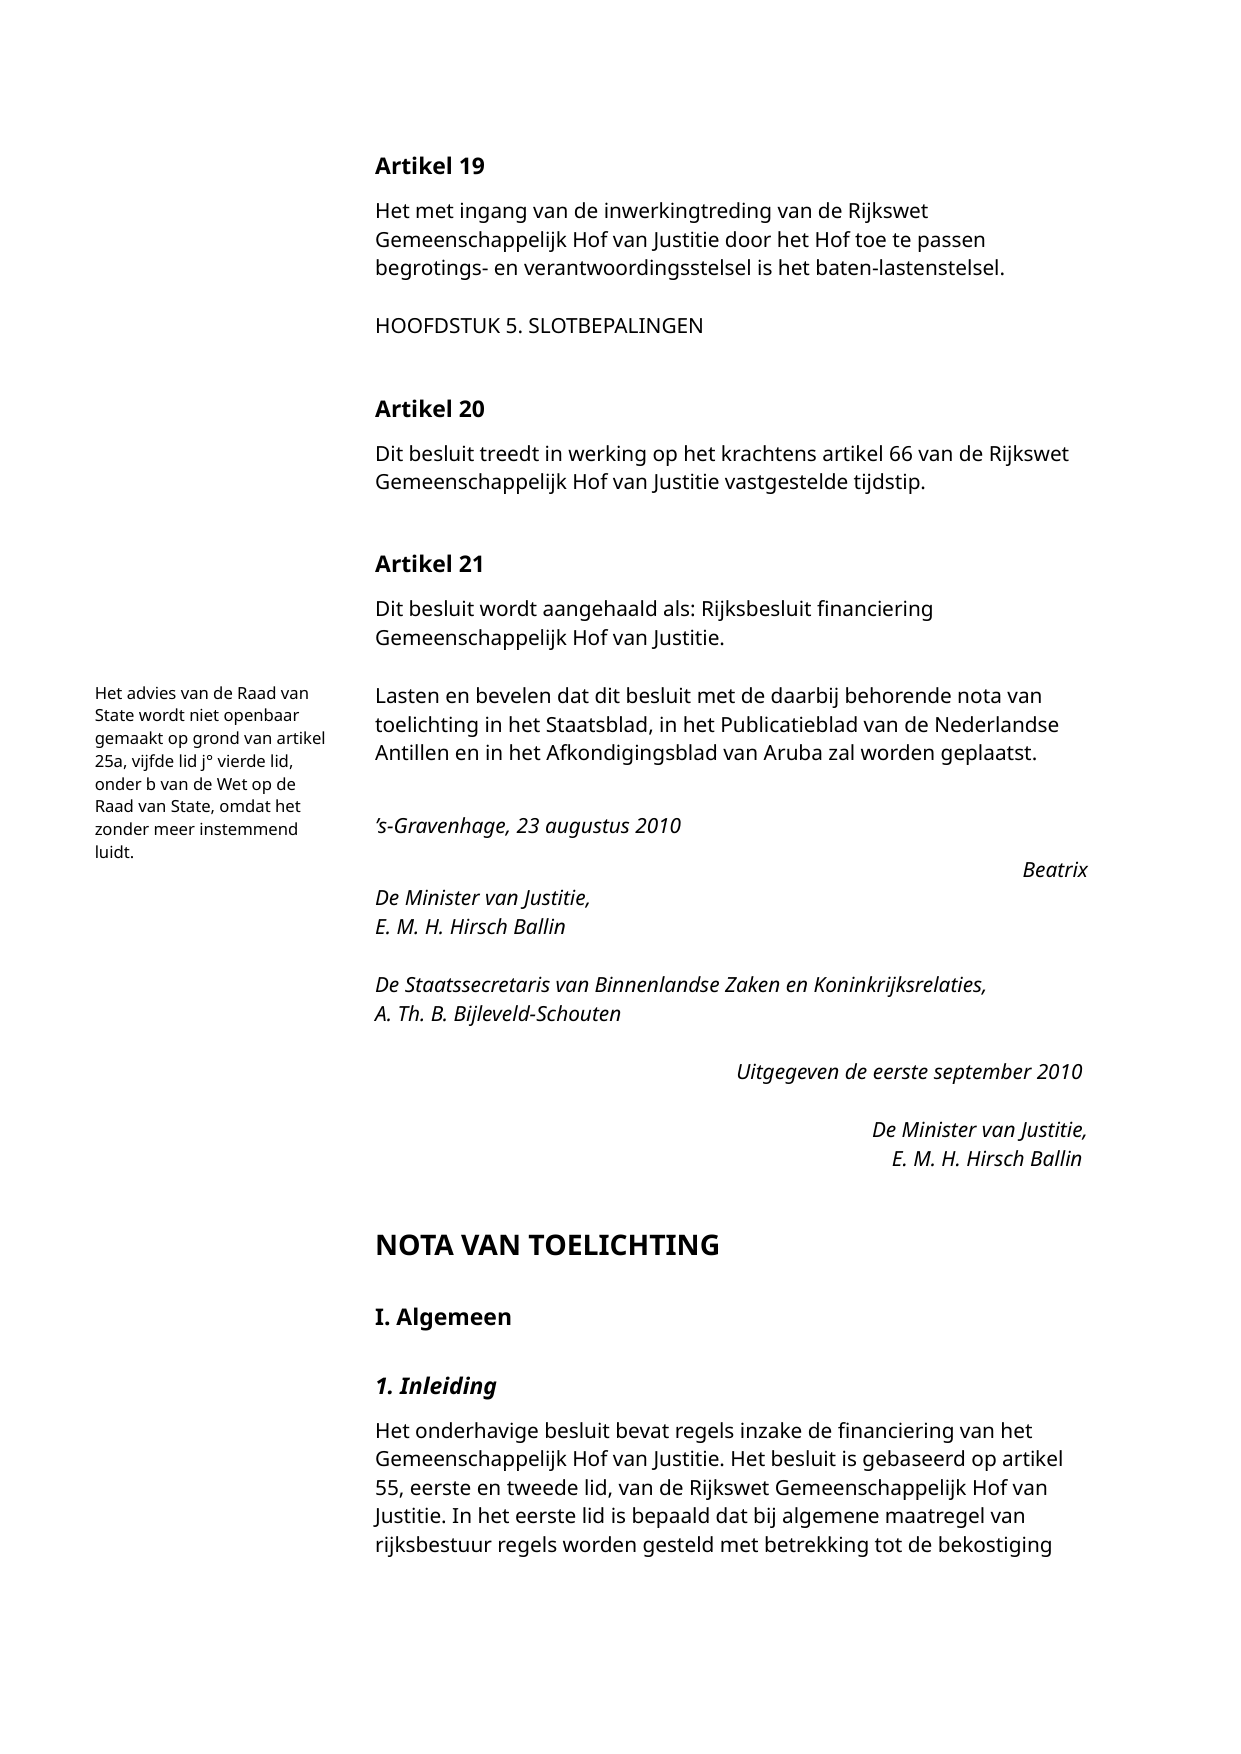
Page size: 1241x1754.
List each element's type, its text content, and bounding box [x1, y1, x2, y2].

subtitle Artikel 21 [375, 548, 1090, 579]
text Dit besluit treedt in werking op het krachtens artikel 66 van de Rijkswet Gemeenschappelijk Hof van Justitie vastgestelde tijdstip. [375, 439, 1090, 496]
text A. Th. B. Bijleveld-Schouten [375, 999, 1090, 1027]
text E. M. H. Hirsch Ballin [375, 1144, 1090, 1172]
subtitle Artikel 20 [375, 392, 1090, 424]
text ’s-Gravenhage, 23 augustus 2010 [375, 812, 1090, 840]
text E. M. H. Hirsch Ballin [375, 912, 1090, 940]
text Het onderhavige besluit bevat regels inzake de financiering van het Gemeenschappelijk Hof van Justitie. Het besluit is gebaseerd op artikel 55, eerste en tweede lid, van de Rijkswet Gemeenschappelijk Hof van Justitie. In het eerste lid is bepaald dat bij algemene maatregel van rijksbestuur regels worden gesteld met betrekking tot de bekostiging [375, 1416, 1090, 1558]
text Lasten en bevelen dat dit besluit met de daarbij behorende nota van toelichting in het Staatsblad, in het Publicatieblad van de Nederlandse Antillen en in het Afkondigingsblad van Aruba zal worden geplaatst. [375, 681, 1090, 767]
subtitle I. Algemeen [375, 1301, 1090, 1332]
subtitle HOOFDSTUK 5. SLOTBEPALINGEN [375, 312, 1090, 340]
text Uitgegeven de eerste september 2010 [375, 1057, 1090, 1086]
text Beatrix [375, 855, 1090, 883]
text Het met ingang van de inwerkingtreding van de Rijkswet Gemeenschappelijk Hof van Justitie door het Hof toe te passen begrotings- en verantwoordingsstelsel is het baten-lastenstelsel. [375, 196, 1090, 282]
text De Staatssecretaris van Binnenlandse Zaken en Koninkrijksrelaties, [375, 970, 1090, 999]
text De Minister van Justitie, [375, 1116, 1090, 1144]
subtitle 1. Inleiding [375, 1370, 1090, 1401]
text Het advies van de Raad van State wordt niet openbaar gemaakt op grond van artikel 25a, vijfde lid j° vierde lid, onder b van de Wet op de Raad van State, omdat het zonder meer instemmend luidt. [94, 681, 328, 863]
text De Minister van Justitie, [375, 883, 1090, 912]
subtitle Artikel 19 [375, 150, 1090, 181]
text Dit besluit wordt aangehaald als: Rijksbesluit financiering Gemeenschappelijk Hof van Justitie. [375, 594, 1090, 651]
subtitle NOTA VAN TOELICHTING [375, 1225, 1090, 1264]
